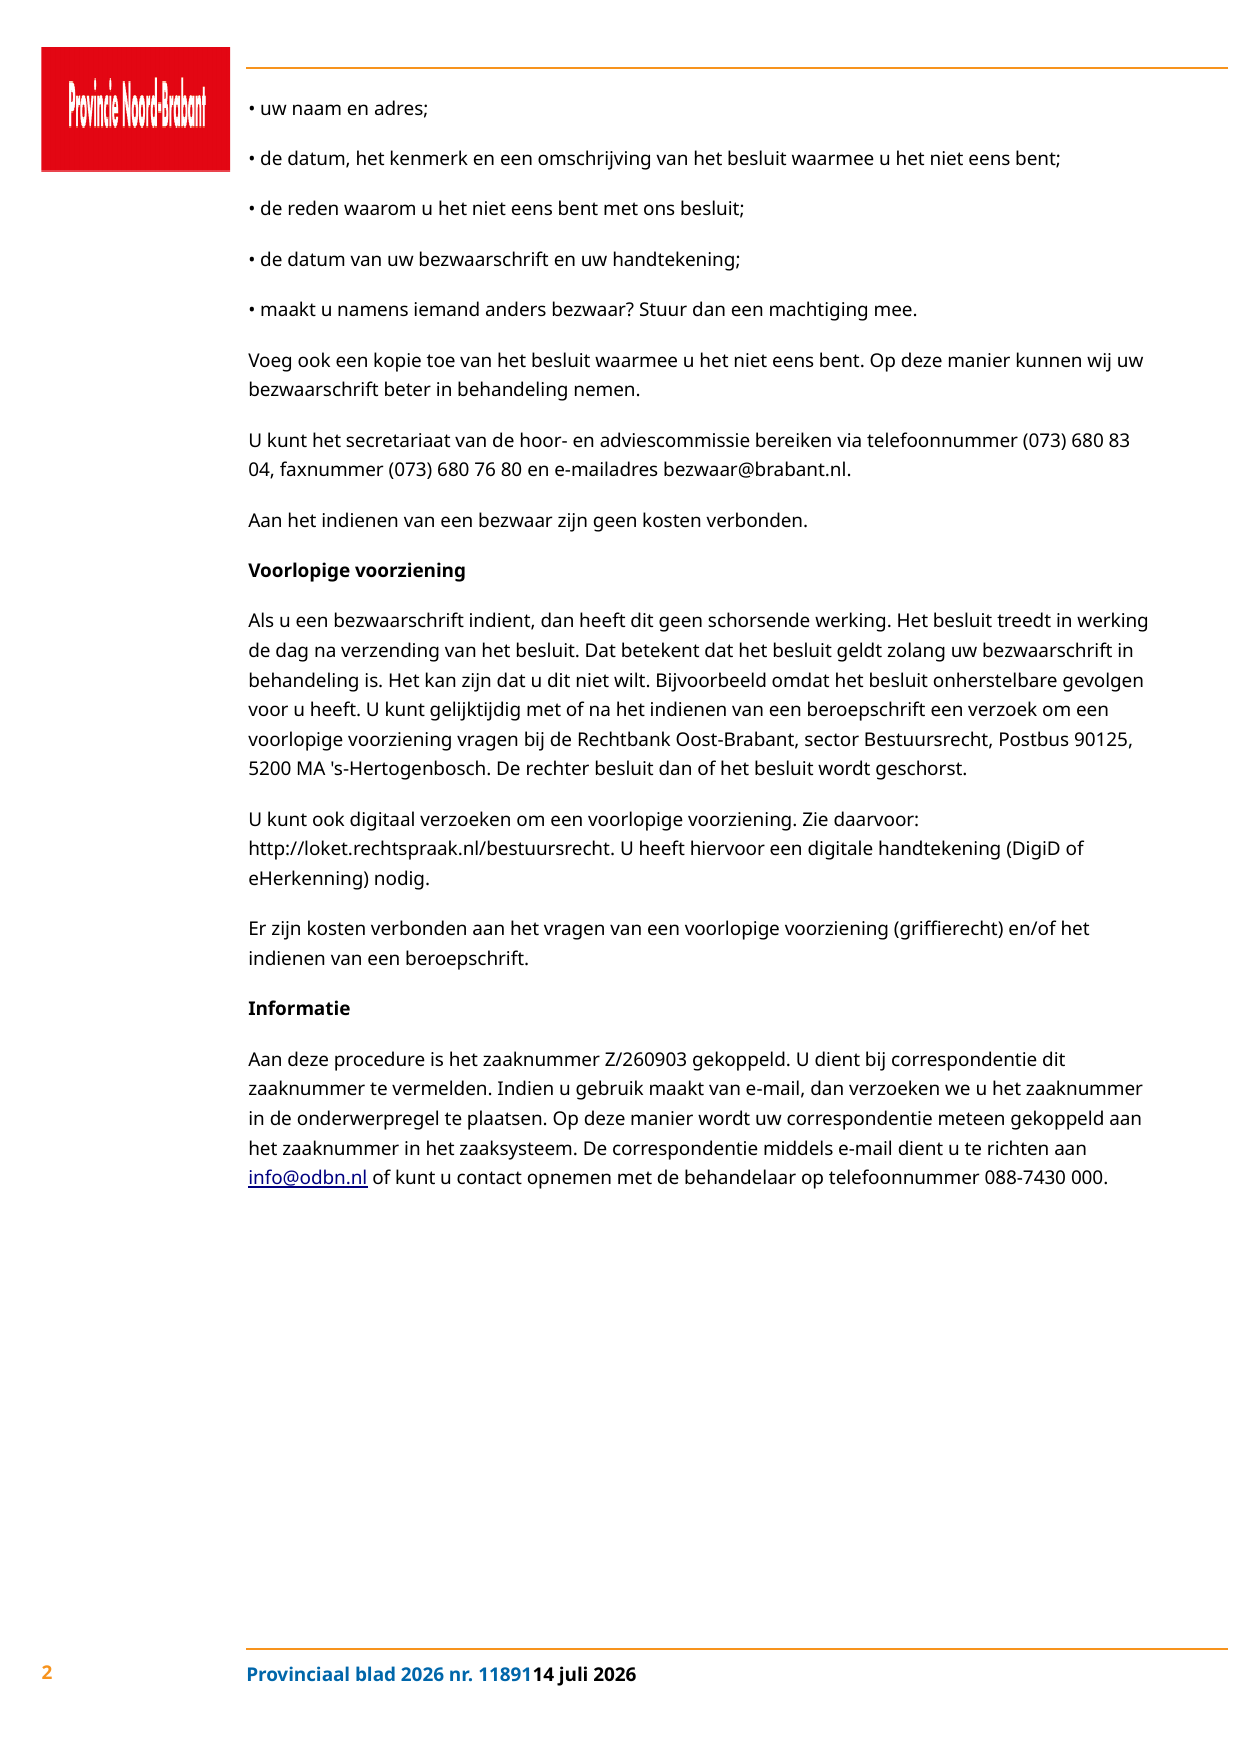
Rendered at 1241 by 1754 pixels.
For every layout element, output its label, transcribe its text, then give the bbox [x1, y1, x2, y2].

text Informatie [248, 996, 1152, 1021]
text • de datum van uw bezwaarschrift en uw handtekening; [248, 246, 1152, 272]
text Er zijn kosten verbonden aan het vragen van een voorlopige voorziening (griffierecht) en/of het indienen van een beroepschrift. [248, 916, 1152, 971]
text • uw naam en adres; [248, 95, 1152, 121]
text • de datum, het kenmerk en een omschrijving van het besluit waarmee u het niet eens bent; [248, 145, 1152, 171]
text Als u een bezwaarschrift indient, dan heeft dit geen schorsende werking. Het besluit treedt in werking de dag na verzending van het besluit. Dat betekent dat het besluit geldt zolang uw bezwaarschrift in behandeling is. Het kan zijn dat u dit niet wilt. Bijvoorbeeld omdat het besluit onherstelbare gevolgen voor u heeft. U kunt gelijktijdig met of na het indienen van een beroepschrift een verzoek om een voorlopige voorziening vragen bij de Rechtbank Oost-Brabant, sector Bestuursrecht, Postbus 90125, 5200 MA 's‑Hertogenbosch. De rechter besluit dan of het besluit wordt geschorst. [248, 608, 1152, 781]
text Voorlopige voorziening [248, 557, 1152, 583]
text • maakt u namens iemand anders bezwaar? Stuur dan een machtiging mee. [248, 296, 1152, 322]
text • de reden waarom u het niet eens bent met ons besluit; [248, 196, 1152, 221]
text Aan het indienen van een bezwaar zijn geen kosten verbonden. [248, 507, 1152, 533]
text U kunt het secretariaat van de hoor- en adviescommissie bereiken via telefoonnummer (073) 680 83 04, faxnummer (073) 680 76 80 en e-mailadres bezwaar@brabant.nl. [248, 427, 1152, 482]
text U kunt ook digitaal verzoeken om een voorlopige voorziening. Zie daarvoor: http://loket.rechtspraak.nl/bestuursrecht. U heeft hiervoor een digitale handtekening (DigiD of eHerkenning) nodig. [248, 806, 1152, 891]
text Aan deze procedure is het zaaknummer Z/260903 gekoppeld. U dient bij correspondentie dit zaaknummer te vermelden. Indien u gebruik maakt van e-mail, dan verzoeken we u het zaaknummer in de onderwerpregel te plaatsen. Op deze manier wordt uw correspondentie meteen gekoppeld aan het zaaknummer in het zaaksysteem. De correspondentie middels e-mail dient u te richten aan info@odbn.nl of kunt u contact opnemen met de behandelaar op telefoonnummer 088-7430 000. [248, 1046, 1152, 1190]
text Voeg ook een kopie toe van het besluit waarmee u het niet eens bent. Op deze manier kunnen wij uw bezwaarschrift beter in behandeling nemen. [248, 347, 1152, 402]
picture [41, 47, 231, 172]
